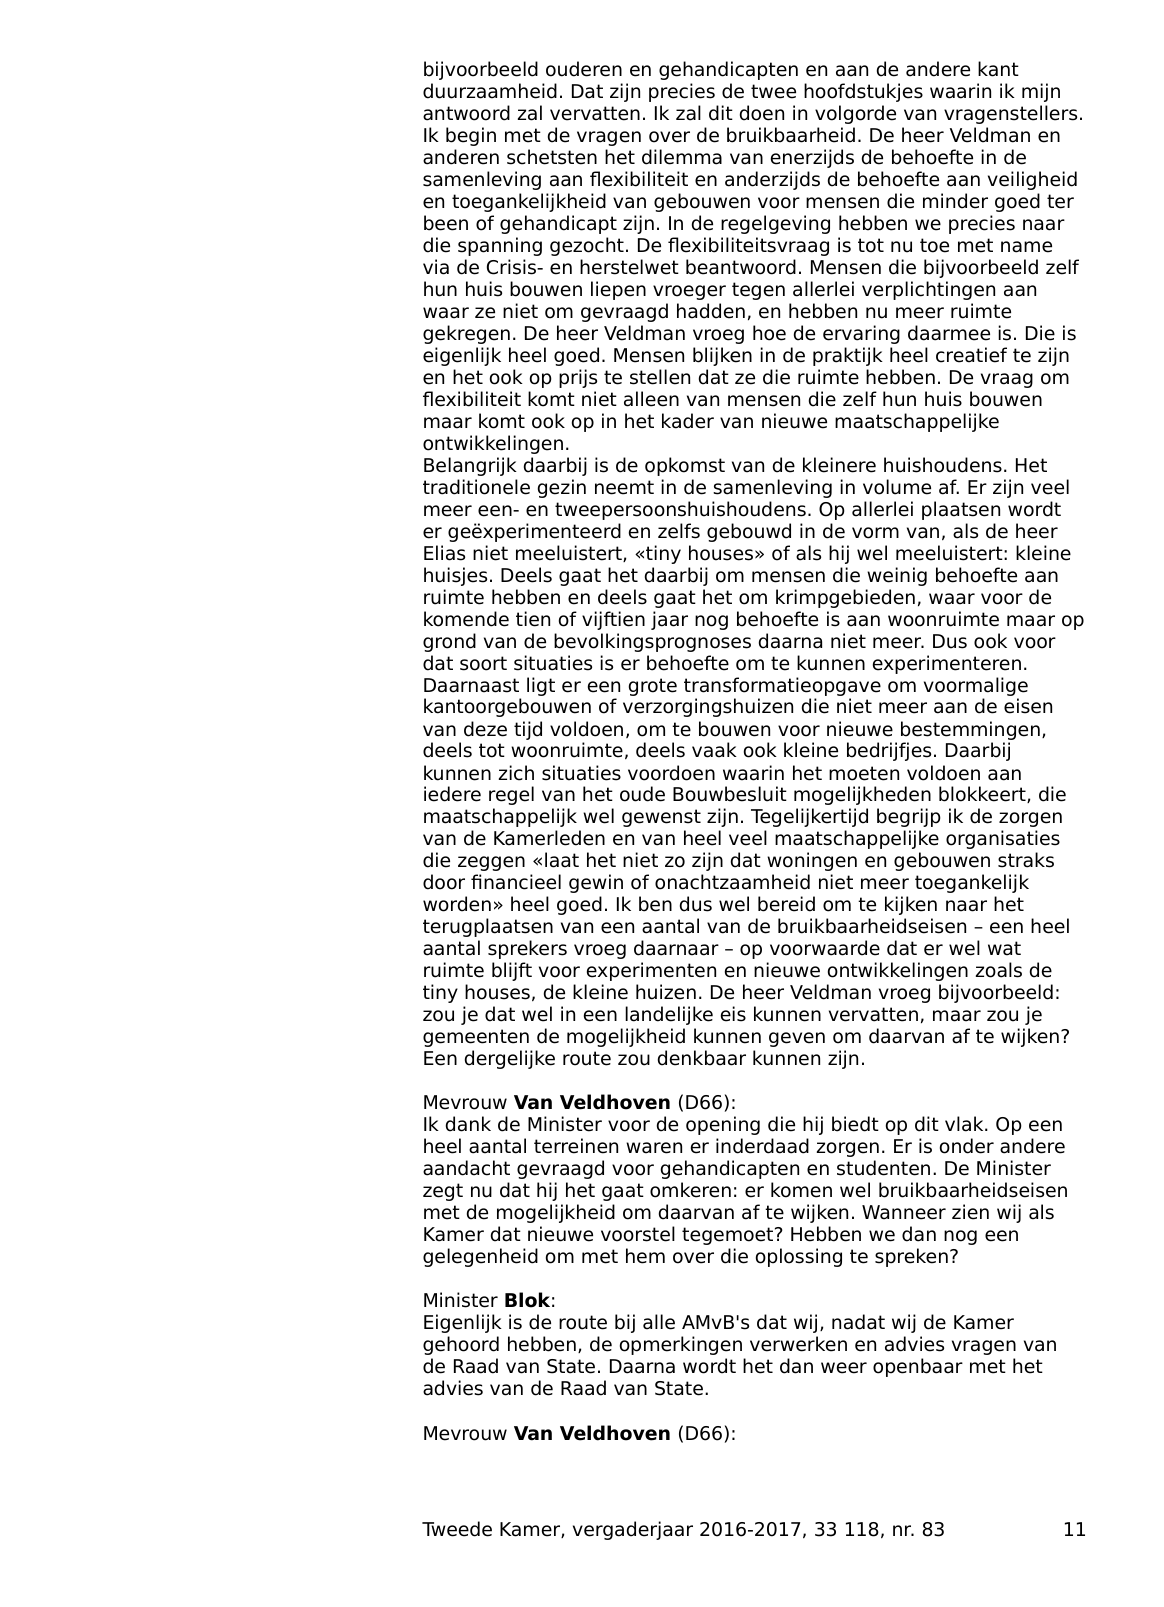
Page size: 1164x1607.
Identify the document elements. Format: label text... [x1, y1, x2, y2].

text Ik dank de Minister voor de opening die hij biedt op dit vlak. Op een heel aantal terreinen waren er inderdaad zorgen. Er is onder andere aandacht gevraagd voor gehandicapten en studenten. De Minister zegt nu dat hij het gaat omkeren: er komen wel bruikbaarheidseisen met de mogelijkheid om daarvan af te wijken. Wanneer zien wij als Kamer dat nieuwe voorstel tegemoet? Hebben we dan nog een gelegenheid om met hem over die oplossing te spreken? [422, 1114, 1087, 1268]
text Ik begin met de vragen over de bruikbaarheid. De heer Veldman en anderen schetsten het dilemma van enerzijds de behoefte in de samenleving aan flexibiliteit en anderzijds de behoefte aan veiligheid en toegankelijkheid van gebouwen voor mensen die minder goed ter been of gehandicapt zijn. In de regelgeving hebben we precies naar die spanning gezocht. De flexibiliteitsvraag is tot nu toe met name via de Crisis- en herstelwet beantwoord. Mensen die bijvoorbeeld zelf hun huis bouwen liepen vroeger tegen allerlei verplichtingen aan waar ze niet om gevraagd hadden, en hebben nu meer ruimte gekregen. De heer Veldman vroeg hoe de ervaring daarmee is. Die is eigenlijk heel goed. Mensen blijken in de praktijk heel creatief te zijn en het ook op prijs te stellen dat ze die ruimte hebben. De vraag om flexibiliteit komt niet alleen van mensen die zelf hun huis bouwen maar komt ook op in het kader van nieuwe maatschappelijke ontwikkelingen. [422, 125, 1087, 455]
text Belangrijk daarbij is de opkomst van de kleinere huishoudens. Het traditionele gezin neemt in de samenleving in volume af. Er zijn veel meer een- en tweepersoonshuishoudens. Op allerlei plaatsen wordt er geëxperimenteerd en zelfs gebouwd in de vorm van, als de heer Elias niet meeluistert, «tiny houses» of als hij wel meeluistert: kleine huisjes. Deels gaat het daarbij om mensen die weinig behoefte aan ruimte hebben en deels gaat het om krimpgebieden, waar voor de komende tien of vijftien jaar nog behoefte is aan woonruimte maar op grond van de bevolkingsprognoses daarna niet meer. Dus ook voor dat soort situaties is er behoefte om te kunnen experimenteren. Daarnaast ligt er een grote transformatieopgave om voormalige kantoorgebouwen of verzorgingshuizen die niet meer aan de eisen van deze tijd voldoen, om te bouwen voor nieuwe bestemmingen, deels tot woonruimte, deels vaak ook kleine bedrijfjes. Daarbij kunnen zich situaties voordoen waarin het moeten voldoen aan iedere regel van het oude Bouwbesluit mogelijkheden blokkeert, die maatschappelijk wel gewenst zijn. Tegelijkertijd begrijp ik de zorgen van de Kamerleden en van heel veel maatschappelijke organisaties die zeggen «laat het niet zo zijn dat woningen en gebouwen straks door financieel gewin of onachtzaamheid niet meer toegankelijk worden» heel goed. Ik ben dus wel bereid om te kijken naar het terugplaatsen van een aantal van de bruikbaarheidseisen – een heel aantal sprekers vroeg daarnaar – op voorwaarde dat er wel wat ruimte blijft voor experimenten en nieuwe ontwikkelingen zoals de tiny houses, de kleine huizen. De heer Veldman vroeg bijvoorbeeld: zou je dat wel in een landelijke eis kunnen vervatten, maar zou je gemeenten de mogelijkheid kunnen geven om daarvan af te wijken? Een dergelijke route zou denkbaar kunnen zijn. [422, 455, 1087, 1070]
text Mevrouw Van Veldhoven (D66): [422, 1422, 1087, 1444]
text bijvoorbeeld ouderen en gehandicapten en aan de andere kant duurzaamheid. Dat zijn precies de twee hoofdstukjes waarin ik mijn antwoord zal vervatten. Ik zal dit doen in volgorde van vragenstellers. [422, 59, 1087, 125]
text Eigenlijk is de route bij alle AMvB's dat wij, nadat wij de Kamer gehoord hebben, de opmerkingen verwerken en advies vragen van de Raad van State. Daarna wordt het dan weer openbaar met het advies van de Raad van State. [422, 1312, 1087, 1400]
text Mevrouw Van Veldhoven (D66): [422, 1092, 1087, 1114]
text Minister Blok: [422, 1290, 1087, 1312]
